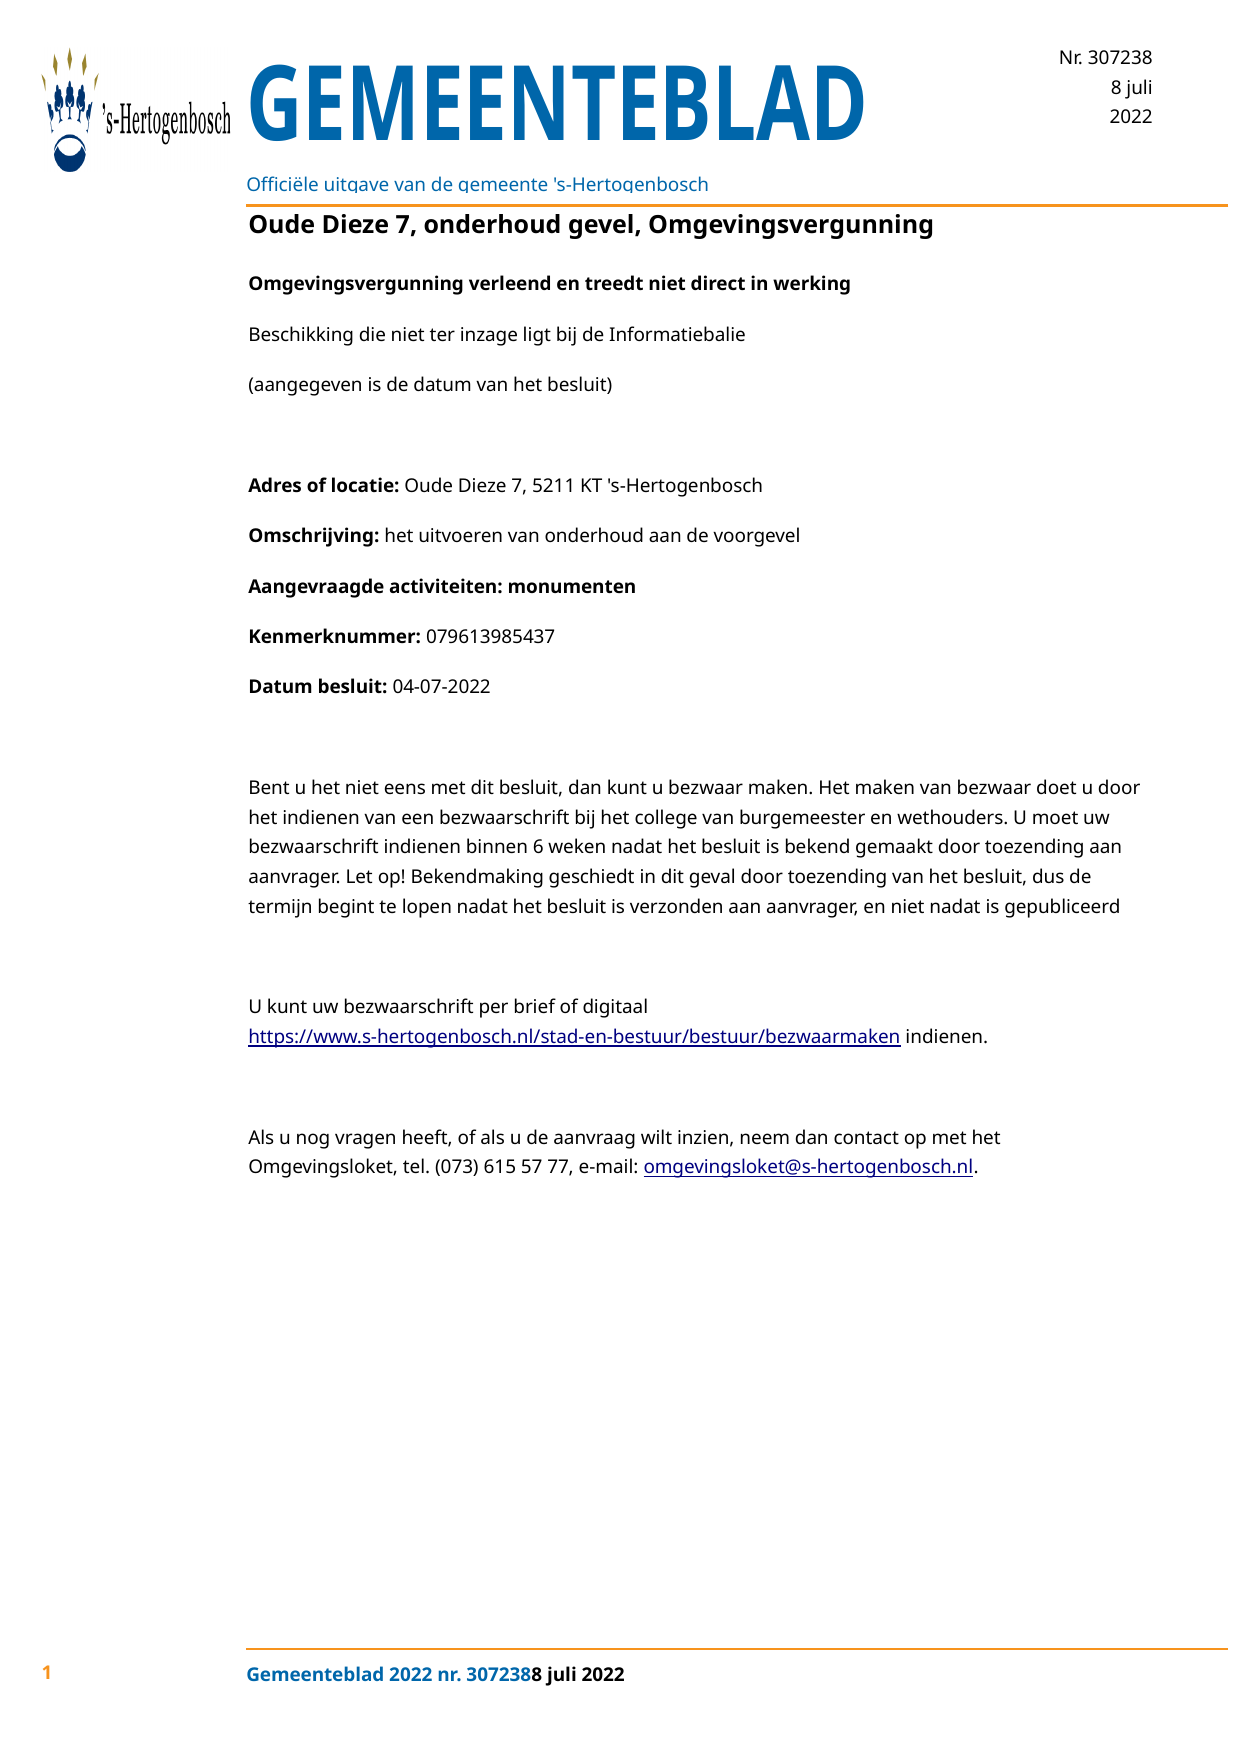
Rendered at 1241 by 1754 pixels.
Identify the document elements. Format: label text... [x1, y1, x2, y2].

text Omschrijving: het uitvoeren van onderhoud aan de voorgevel [248, 522, 1152, 548]
text Aangevraagde activiteiten: monumenten [248, 573, 1152, 598]
picture [41, 47, 231, 172]
text Omgevingsvergunning verleend en treedt niet direct in werking [248, 270, 1152, 296]
text Oude Dieze 7, onderhoud gevel, Omgevingsvergunning [248, 207, 1152, 241]
text Adres of locatie: Oude Dieze 7, 5211 KT 's-Hertogenbosch [248, 472, 1152, 498]
text (aangegeven is de datum van het besluit) [248, 371, 1152, 397]
text Datum besluit: 04-07-2022 [248, 674, 1152, 699]
text U kunt uw bezwaarschrift per brief of digitaal https://www.s-hertogenbosch.nl/stad-en-bestuur/bestuur/bezwaarmaken indienen. [248, 994, 1152, 1049]
text Beschikking die niet ter inzage ligt bij de Informatiebalie [248, 321, 1152, 346]
text Als u nog vragen heeft, of als u de aanvraag wilt inzien, neem dan contact op met het Omgevingsloket, tel. (073) 615 57 77, e-mail: omgevingsloket@s-hertogenbosch.nl. [248, 1124, 1152, 1179]
text Bent u het niet eens met dit besluit, dan kunt u bezwaar maken. Het maken van bezwaar doet u door het indienen van een bezwaarschrift bij het college van burgemeester en wethouders. U moet uw bezwaarschrift indienen binnen 6 weken nadat het besluit is bekend gemaakt door toezending aan aanvrager. Let op! Bekendmaking geschiedt in dit geval door toezending van het besluit, dus de termijn begint te lopen nadat het besluit is verzonden aan aanvrager, en niet nadat is gepubliceerd [248, 774, 1152, 918]
text Kenmerknummer: 079613985437 [248, 623, 1152, 649]
